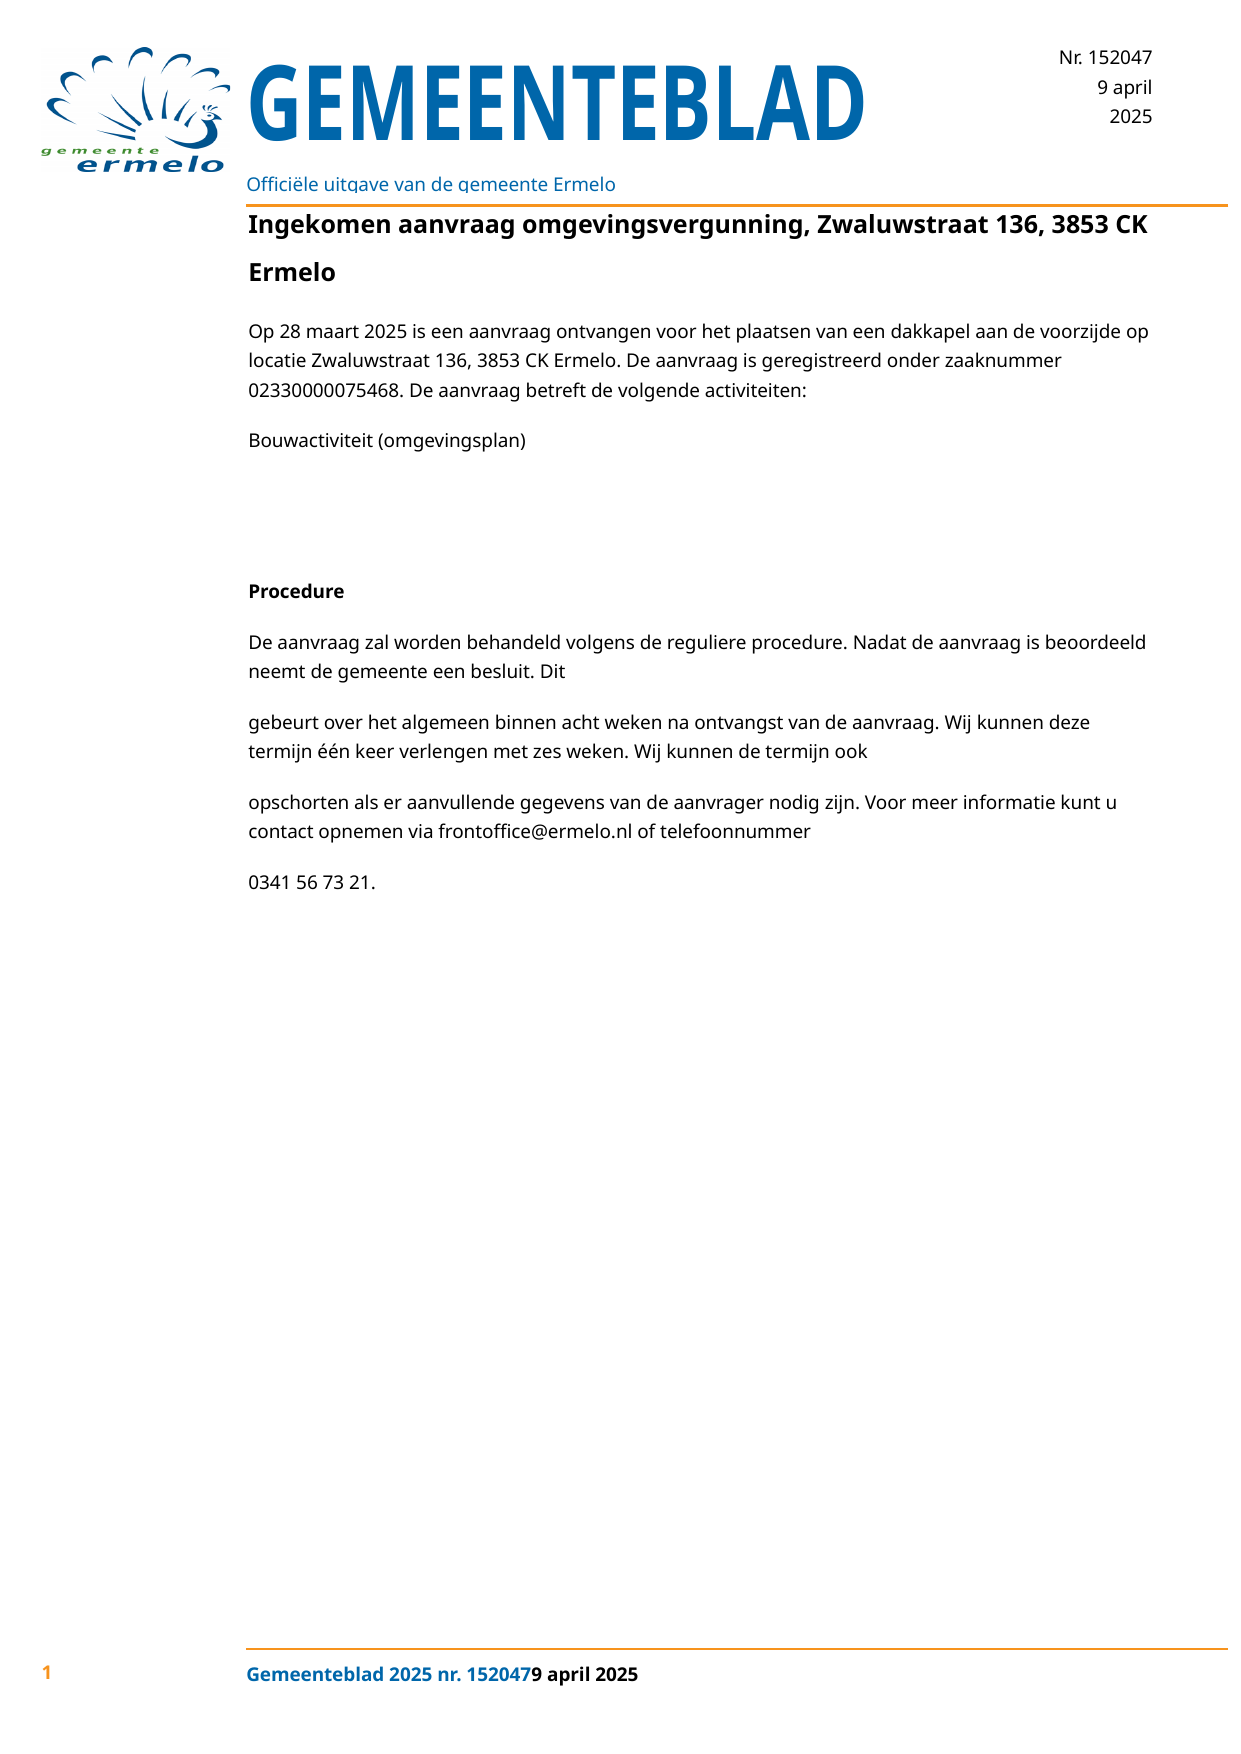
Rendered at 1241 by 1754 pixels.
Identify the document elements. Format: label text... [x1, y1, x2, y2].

text opschorten als er aanvullende gegevens van de aanvrager nodig zijn. Voor meer informatie kunt u contact opnemen via frontoffice@ermelo.nl of telefoonnummer [248, 789, 1152, 844]
text Ingekomen aanvraag omgevingsvergunning, Zwaluwstraat 136, 3853 CK Ermelo [248, 207, 1152, 288]
text Procedure [248, 579, 1152, 604]
text Op 28 maart 2025 is een aanvraag ontvangen voor het plaatsen van een dakkapel aan de voorzijde op locatie Zwaluwstraat 136, 3853 CK Ermelo. De aanvraag is geregistreerd onder zaaknummer 02330000075468. De aanvraag betreft de volgende activiteiten: [248, 318, 1152, 403]
text Bouwactiviteit (omgevingsplan) [248, 427, 1152, 453]
picture [41, 47, 231, 172]
text De aanvraag zal worden behandeld volgens de reguliere procedure. Nadat de aanvraag is beoordeeld neemt de gemeente een besluit. Dit [248, 629, 1152, 684]
text gebeurt over het algemeen binnen acht weken na ontvangst van de aanvraag. Wij kunnen deze termijn één keer verlengen met zes weken. Wij kunnen de termijn ook [248, 709, 1152, 764]
text 0341 56 73 21. [248, 869, 1152, 895]
